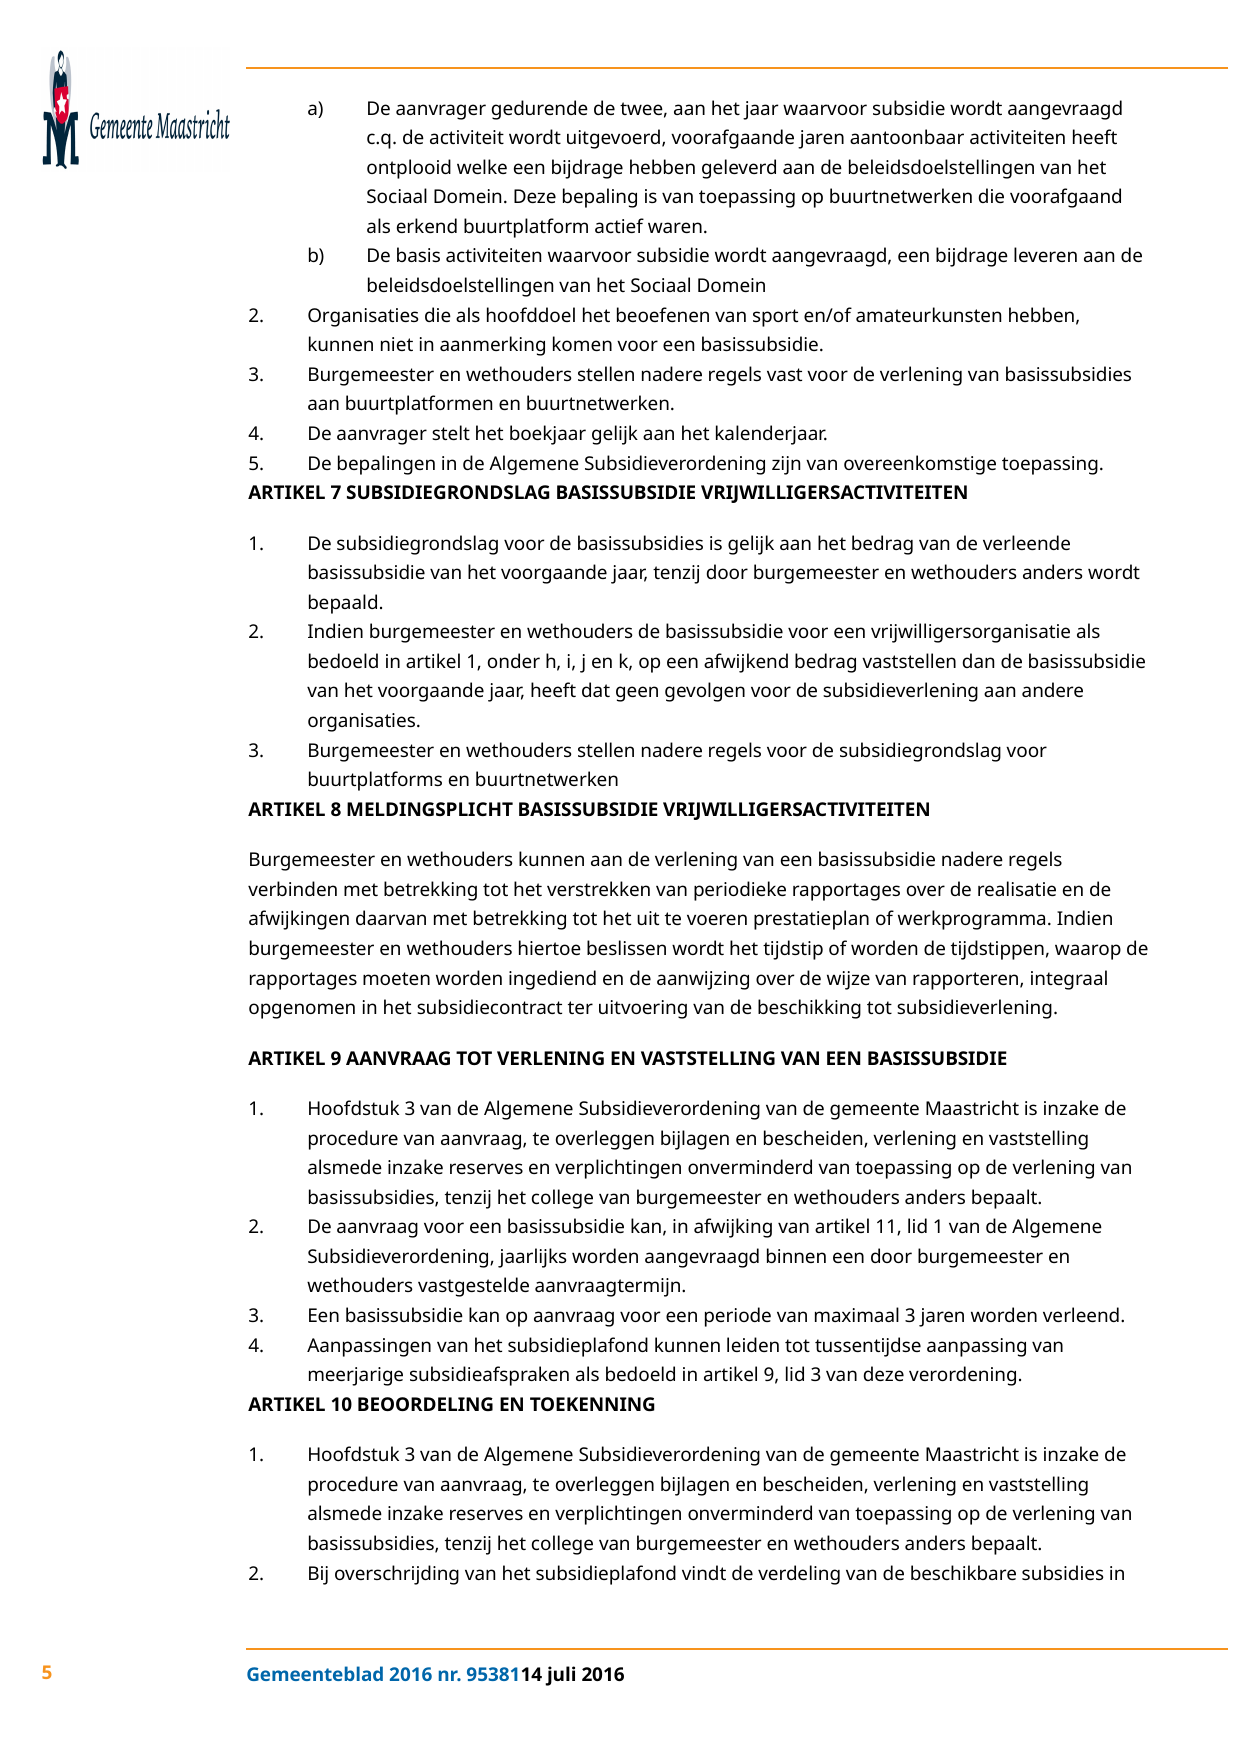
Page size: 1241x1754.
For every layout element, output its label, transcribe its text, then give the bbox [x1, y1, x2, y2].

list Indien burgemeester en wethouders de basissubsidie voor een vrijwilligersorganisatie als bedoeld in artikel 1, onder h, i, j en k, op een afwijkend bedrag vaststellen dan de basissubsidie van het voorgaande jaar, heeft dat geen gevolgen voor de subsidieverlening aan andere organisaties. [248, 618, 1152, 733]
list Hoofdstuk 3 van de Algemene Subsidieverordening van de gemeente Maastricht is inzake de procedure van aanvraag, te overleggen bijlagen en bescheiden, verlening en vaststelling alsmede inzake reserves en verplichtingen onverminderd van toepassing op de verlening van basissubsidies, tenzij het college van burgemeester en wethouders anders bepaalt. [248, 1095, 1152, 1210]
text ARTIKEL 10 BEOORDELING EN TOEKENNING [248, 1391, 1152, 1417]
list De bepalingen in de Algemene Subsidieverordening zijn van overeenkomstige toepassing. [248, 450, 1152, 476]
list De subsidiegrondslag voor de basissubsidies is gelijk aan het bedrag van de verleende basissubsidie van het voorgaande jaar, tenzij door burgemeester en wethouders anders wordt bepaald. [248, 530, 1152, 615]
text ARTIKEL 8 MELDINGSPLICHT BASISSUBSIDIE VRIJWILLIGERSACTIVITEITEN [248, 796, 1152, 822]
text Burgemeester en wethouders kunnen aan de verlening van een basissubsidie nadere regels verbinden met betrekking tot het verstrekken van periodieke rapportages over de realisatie en de afwijkingen daarvan met betrekking tot het uit te voeren prestatieplan of werkprogramma. Indien burgemeester en wethouders hiertoe beslissen wordt het tijdstip of worden de tijdstippen, waarop de rapportages moeten worden ingediend en de aanwijzing over de wijze van rapporteren, integraal opgenomen in het subsidiecontract ter uitvoering van de beschikking tot subsidieverlening. [248, 846, 1152, 1020]
list Burgemeester en wethouders stellen nadere regels voor de subsidiegrondslag voor buurtplatforms en buurtnetwerken [248, 737, 1152, 792]
list De aanvrager stelt het boekjaar gelijk aan het kalenderjaar. [248, 420, 1152, 446]
text ARTIKEL 9 AANVRAAG TOT VERLENING EN VASTSTELLING VAN EEN BASISSUBSIDIE [248, 1045, 1152, 1071]
list De aanvraag voor een basissubsidie kan, in afwijking van artikel 11, lid 1 van de Algemene Subsidieverordening, jaarlijks worden aangevraagd binnen een door burgemeester en wethouders vastgestelde aanvraagtermijn. [248, 1213, 1152, 1298]
list Burgemeester en wethouders stellen nadere regels vast voor de verlening van basissubsidies aan buurtplatformen en buurtnetwerken. [248, 361, 1152, 416]
text ARTIKEL 7 SUBSIDIEGRONDSLAG BASISSUBSIDIE VRIJWILLIGERSACTIVITEITEN [248, 479, 1152, 505]
list Bij overschrijding van het subsidieplafond vindt de verdeling van de beschikbare subsidies in [248, 1560, 1152, 1586]
list Aanpassingen van het subsidieplafond kunnen leiden tot tussentijdse aanpassing van meerjarige subsidieafspraken als bedoeld in artikel 9, lid 3 van deze verordening. [248, 1332, 1152, 1387]
list De basis activiteiten waarvoor subsidie wordt aangevraagd, een bijdrage leveren aan de beleidsdoelstellingen van het Sociaal Domein [307, 243, 1152, 298]
picture [41, 47, 231, 172]
list Een basissubsidie kan op aanvraag voor een periode van maximaal 3 jaren worden verleend. [248, 1302, 1152, 1328]
list De aanvrager gedurende de twee, aan het jaar waarvoor subsidie wordt aangevraagd c.q. de activiteit wordt uitgevoerd, voorafgaande jaren aantoonbaar activiteiten heeft ontplooid welke een bijdrage hebben geleverd aan de beleidsdoelstellingen van het Sociaal Domein. Deze bepaling is van toepassing op buurtnetwerken die voorafgaand als erkend buurtplatform actief waren. [307, 95, 1152, 239]
list Hoofdstuk 3 van de Algemene Subsidieverordening van de gemeente Maastricht is inzake de procedure van aanvraag, te overleggen bijlagen en bescheiden, verlening en vaststelling alsmede inzake reserves en verplichtingen onverminderd van toepassing op de verlening van basissubsidies, tenzij het college van burgemeester en wethouders anders bepaalt. [248, 1441, 1152, 1556]
list Organisaties die als hoofddoel het beoefenen van sport en/of amateurkunsten hebben, kunnen niet in aanmerking komen voor een basissubsidie. [248, 302, 1152, 357]
